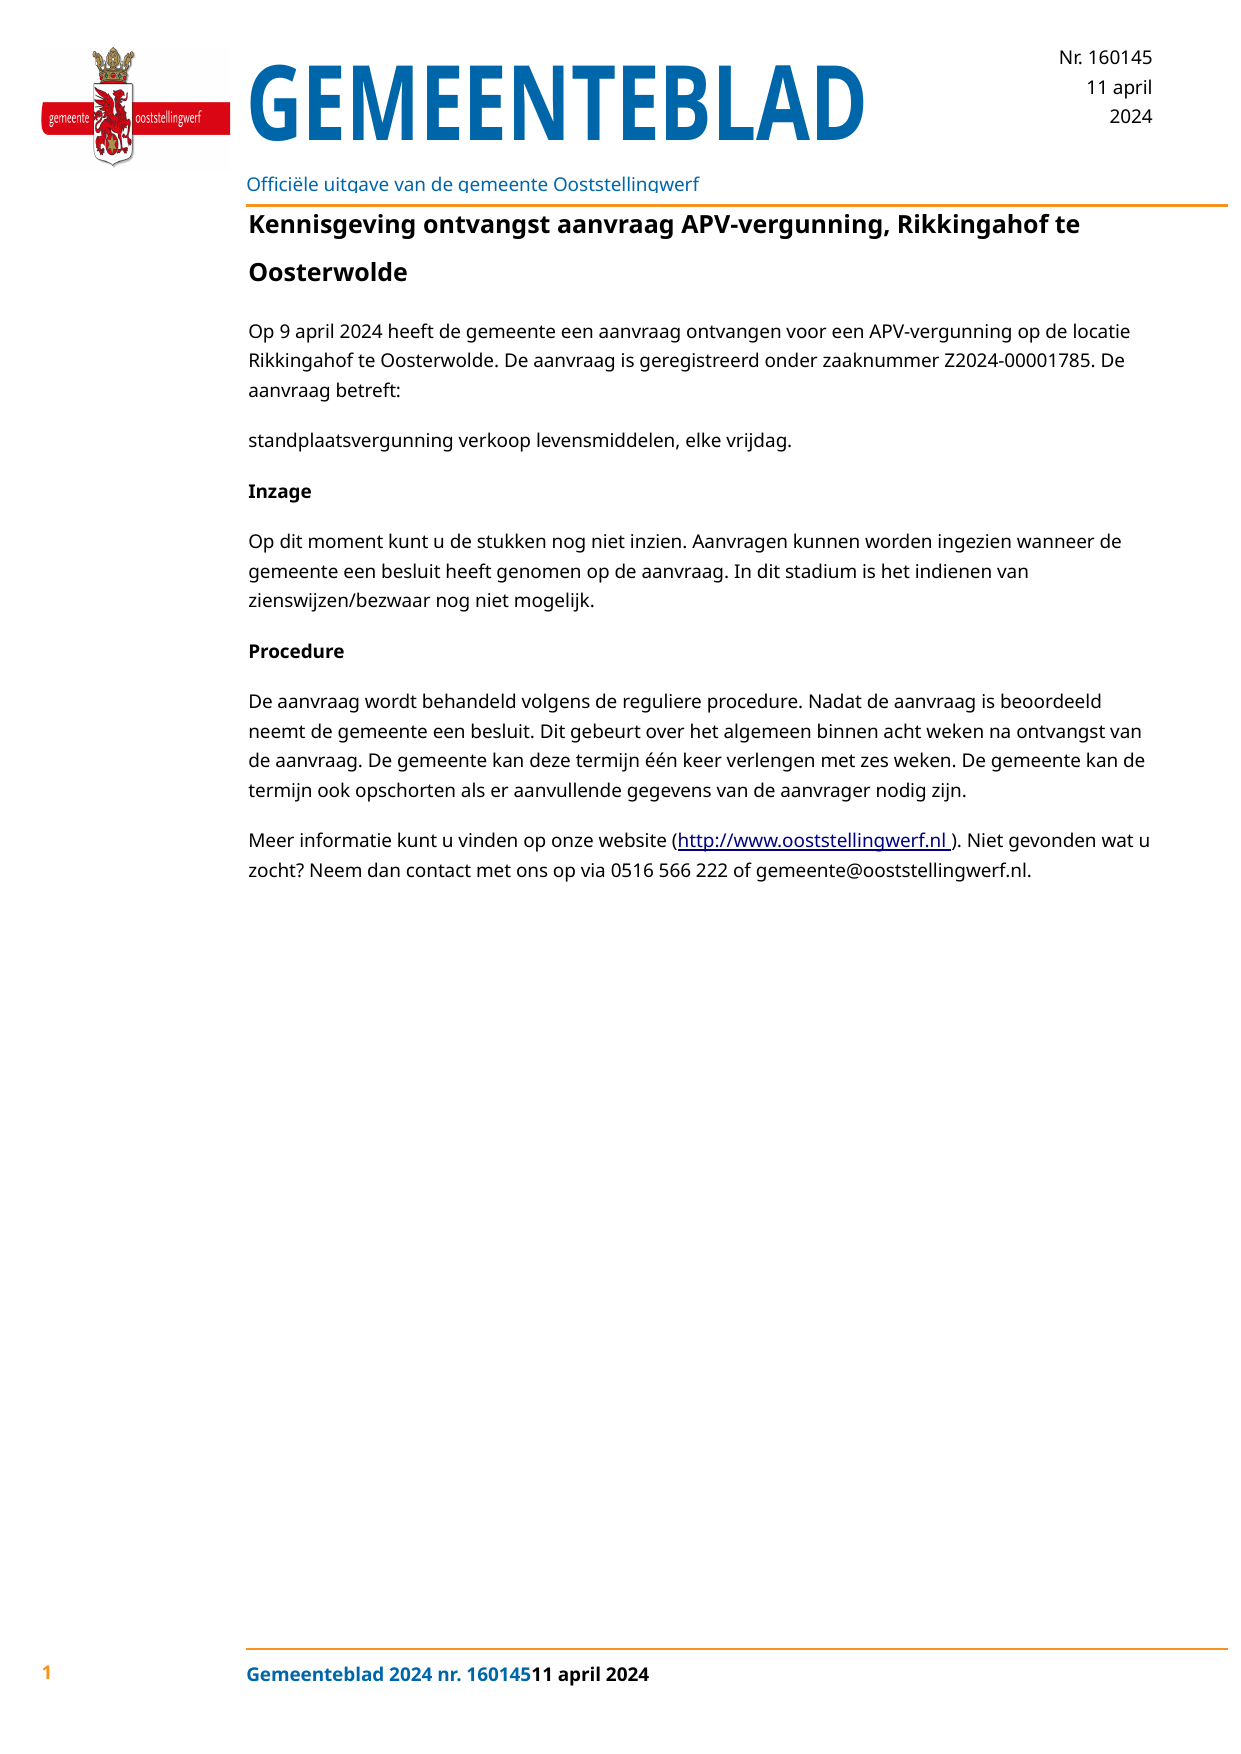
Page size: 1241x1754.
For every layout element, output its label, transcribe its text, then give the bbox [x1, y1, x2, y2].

text Inzage [248, 478, 1152, 504]
text Kennisgeving ontvangst aanvraag APV-vergunning, Rikkingahof te Oosterwolde [248, 207, 1152, 288]
picture [41, 47, 231, 172]
text Op 9 april 2024 heeft de gemeente een aanvraag ontvangen voor een APV-vergunning op de locatie Rikkingahof te Oosterwolde. De aanvraag is geregistreerd onder zaaknummer Z2024-00001785. De aanvraag betreft: [248, 318, 1152, 403]
text standplaatsvergunning verkoop levensmiddelen, elke vrijdag. [248, 427, 1152, 453]
text De aanvraag wordt behandeld volgens de reguliere procedure. Nadat de aanvraag is beoordeeld neemt de gemeente een besluit. Dit gebeurt over het algemeen binnen acht weken na ontvangst van de aanvraag. De gemeente kan deze termijn één keer verlengen met zes weken. De gemeente kan de termijn ook opschorten als er aanvullende gegevens van de aanvrager nodig zijn. [248, 688, 1152, 803]
text Op dit moment kunt u de stukken nog niet inzien. Aanvragen kunnen worden ingezien wanneer de gemeente een besluit heeft genomen op de aanvraag. In dit stadium is het indienen van zienswijzen/bezwaar nog niet mogelijk. [248, 528, 1152, 613]
text Procedure [248, 638, 1152, 664]
text Meer informatie kunt u vinden op onze website (http://www.ooststellingwerf.nl ). Niet gevonden wat u zocht? Neem dan contact met ons op via 0516 566 222 of gemeente@ooststellingwerf.nl. [248, 827, 1152, 883]
